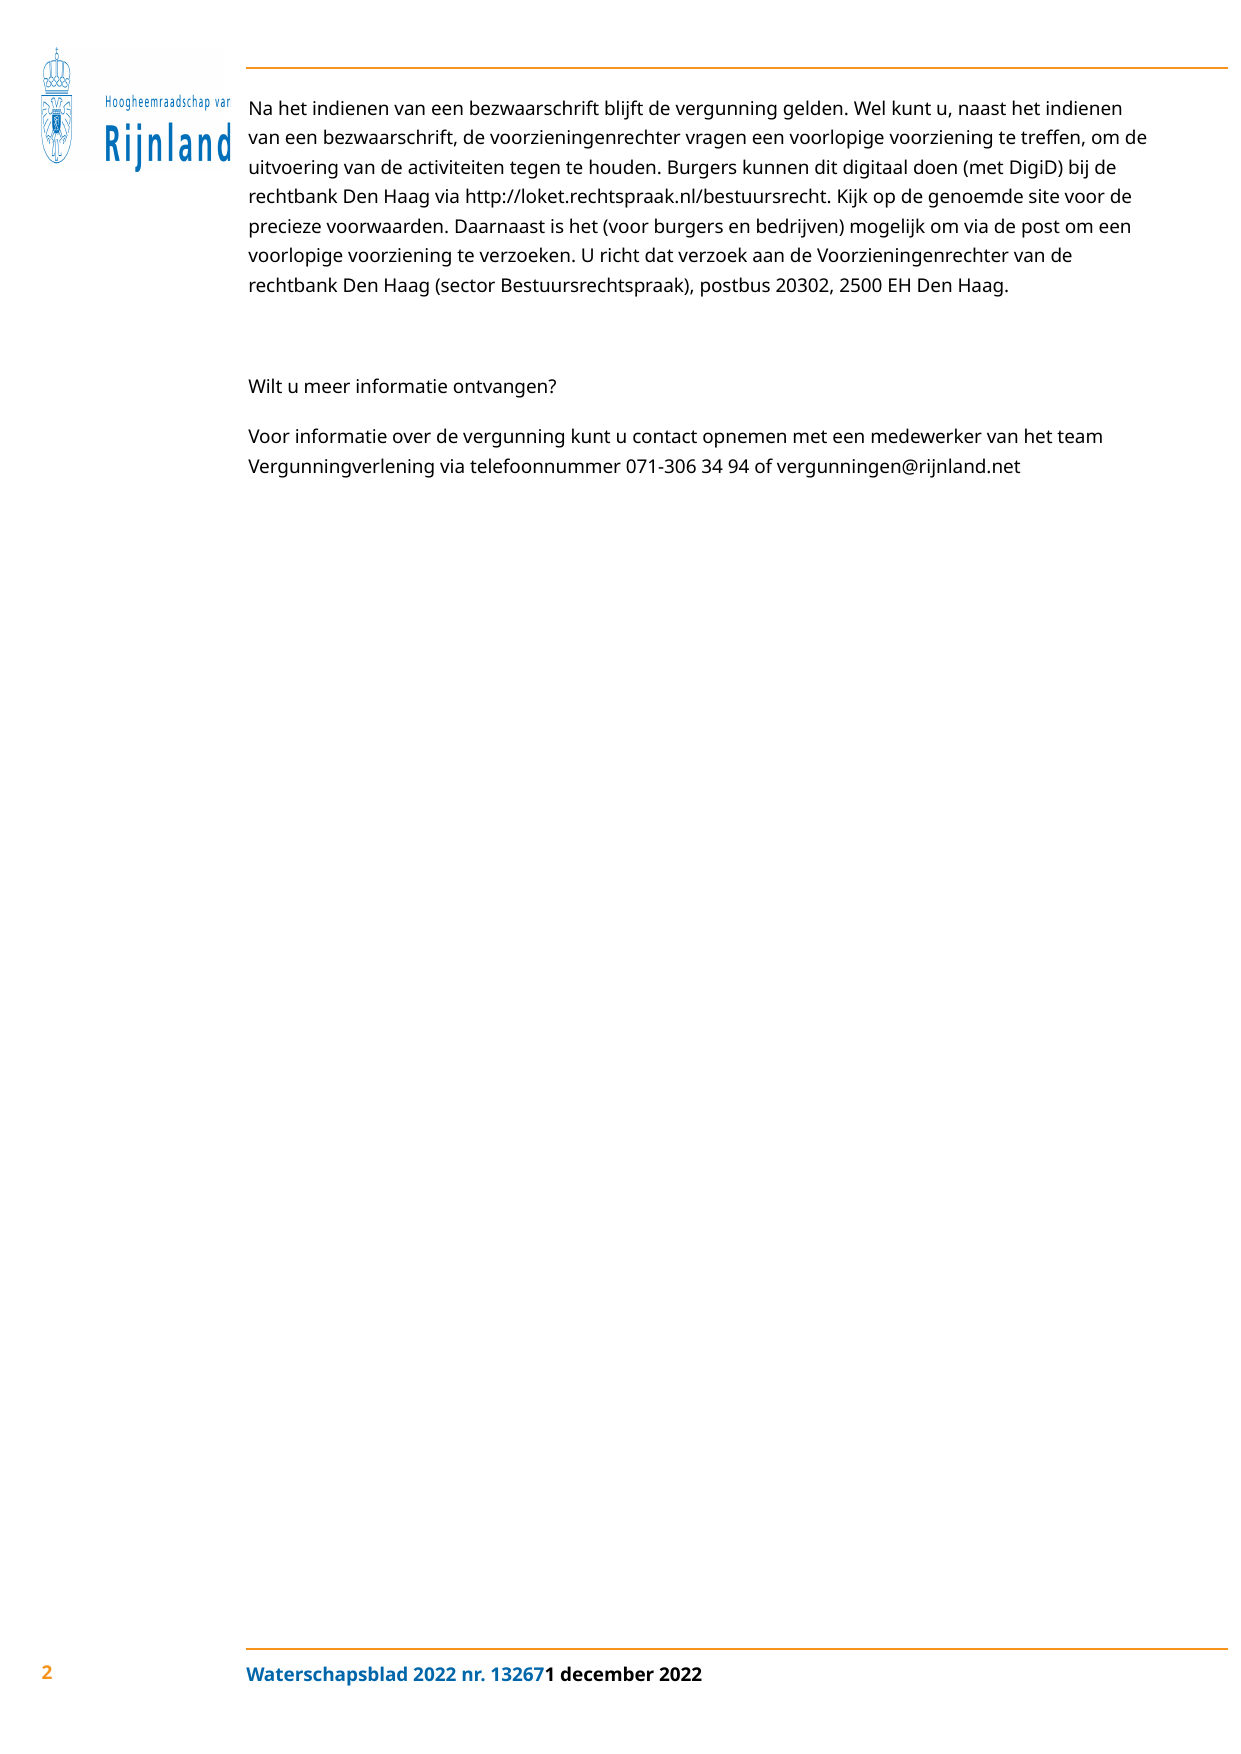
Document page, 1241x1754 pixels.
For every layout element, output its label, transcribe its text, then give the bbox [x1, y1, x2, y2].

picture [41, 47, 231, 172]
text Na het indienen van een bezwaarschrift blijft de vergunning gelden. Wel kunt u, naast het indienen van een bezwaarschrift, de voorzieningenrechter vragen een voorlopige voorziening te treffen, om de uitvoering van de activiteiten tegen te houden. Burgers kunnen dit digitaal doen (met DigiD) bij de rechtbank Den Haag via http://loket.rechtspraak.nl/bestuursrecht. Kijk op de genoemde site voor de precieze voorwaarden. Daarnaast is het (voor burgers en bedrijven) mogelijk om via de post om een voorlopige voorziening te verzoeken. U richt dat verzoek aan de Voorzieningenrechter van de rechtbank Den Haag (sector Bestuursrechtspraak), postbus 20302, 2500 EH Den Haag. [248, 95, 1152, 298]
text Voor informatie over de vergunning kunt u contact opnemen met een medewerker van het team Vergunningverlening via telefoonnummer 071-306 34 94 of vergunningen@rijnland.net [248, 423, 1152, 479]
text Wilt u meer informatie ontvangen? [248, 373, 1152, 399]
